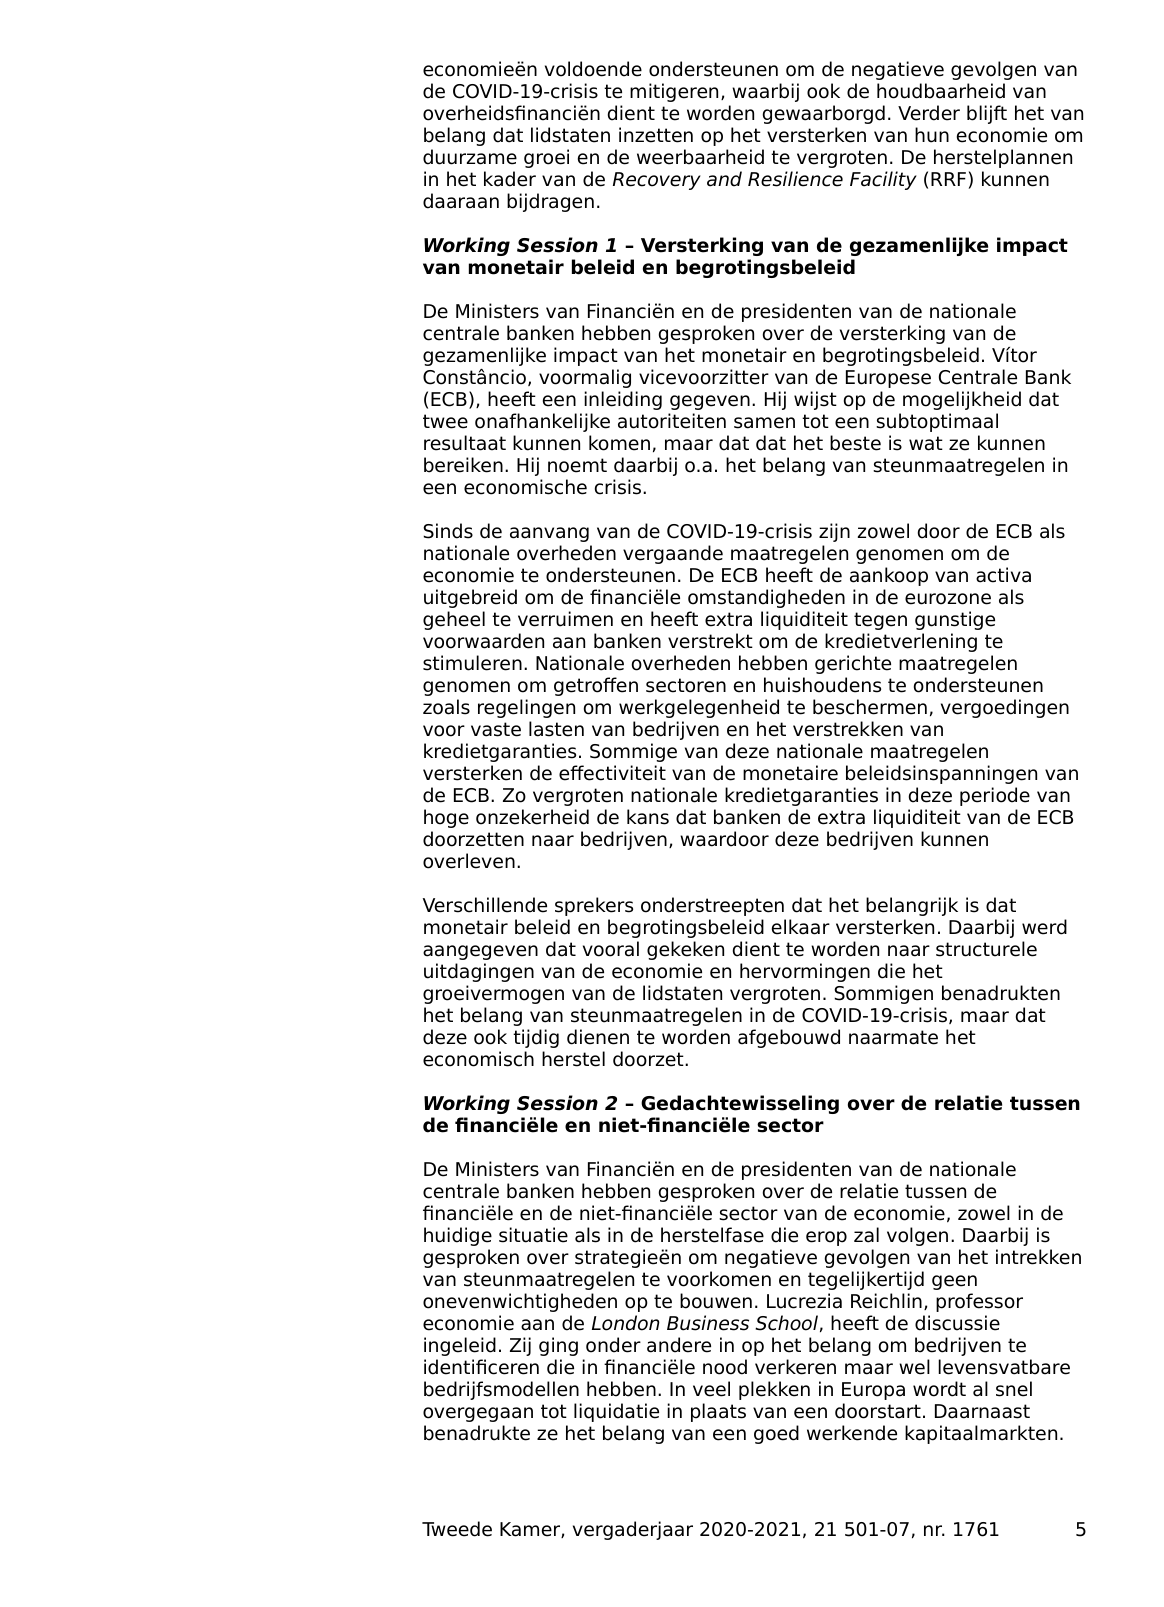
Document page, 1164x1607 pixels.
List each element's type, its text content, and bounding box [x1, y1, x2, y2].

subtitle Working Session 2 – Gedachtewisseling over de relatie tussen de financiële en niet-financiële sector [422, 1093, 1087, 1137]
text economieën voldoende ondersteunen om de negatieve gevolgen van de COVID-19-crisis te mitigeren, waarbij ook de houdbaarheid van overheidsfinanciën dient te worden gewaarborgd. Verder blijft het van belang dat lidstaten inzetten op het versterken van hun economie om duurzame groei en de weerbaarheid te vergroten. De herstelplannen in het kader van de Recovery and Resilience Facility (RRF) kunnen daaraan bijdragen. [422, 59, 1087, 213]
text De Ministers van Financiën en de presidenten van de nationale centrale banken hebben gesproken over de versterking van de gezamenlijke impact van het monetair en begrotingsbeleid. Vítor Constâncio, voormalig vicevoorzitter van de Europese Centrale Bank (ECB), heeft een inleiding gegeven. Hij wijst op de mogelijkheid dat twee onafhankelijke autoriteiten samen tot een subtoptimaal resultaat kunnen komen, maar dat dat het beste is wat ze kunnen bereiken. Hij noemt daarbij o.a. het belang van steunmaatregelen in een economische crisis. [422, 301, 1087, 499]
text Sinds de aanvang van de COVID-19-crisis zijn zowel door de ECB als nationale overheden vergaande maatregelen genomen om de economie te ondersteunen. De ECB heeft de aankoop van activa uitgebreid om de financiële omstandigheden in de eurozone als geheel te verruimen en heeft extra liquiditeit tegen gunstige voorwaarden aan banken verstrekt om de kredietverlening te stimuleren. Nationale overheden hebben gerichte maatregelen genomen om getroffen sectoren en huishoudens te ondersteunen zoals regelingen om werkgelegenheid te beschermen, vergoedingen voor vaste lasten van bedrijven en het verstrekken van kredietgaranties. Sommige van deze nationale maatregelen versterken de effectiviteit van de monetaire beleidsinspanningen van de ECB. Zo vergroten nationale kredietgaranties in deze periode van hoge onzekerheid de kans dat banken de extra liquiditeit van de ECB doorzetten naar bedrijven, waardoor deze bedrijven kunnen overleven. [422, 521, 1087, 873]
text Verschillende sprekers onderstreepten dat het belangrijk is dat monetair beleid en begrotingsbeleid elkaar versterken. Daarbij werd aangegeven dat vooral gekeken dient te worden naar structurele uitdagingen van de economie en hervormingen die het groeivermogen van de lidstaten vergroten. Sommigen benadrukten het belang van steunmaatregelen in de COVID-19-crisis, maar dat deze ook tijdig dienen te worden afgebouwd naarmate het economisch herstel doorzet. [422, 895, 1087, 1071]
subtitle Working Session 1 – Versterking van de gezamenlijke impact van monetair beleid en begrotingsbeleid [422, 235, 1087, 279]
text De Ministers van Financiën en de presidenten van de nationale centrale banken hebben gesproken over de relatie tussen de financiële en de niet-financiële sector van de economie, zowel in de huidige situatie als in de herstelfase die erop zal volgen. Daarbij is gesproken over strategieën om negatieve gevolgen van het intrekken van steunmaatregelen te voorkomen en tegelijkertijd geen onevenwichtigheden op te bouwen. Lucrezia Reichlin, professor economie aan de London Business School, heeft de discussie ingeleid. Zij ging onder andere in op het belang om bedrijven te identificeren die in financiële nood verkeren maar wel levensvatbare bedrijfsmodellen hebben. In veel plekken in Europa wordt al snel overgegaan tot liquidatie in plaats van een doorstart. Daarnaast benadrukte ze het belang van een goed werkende kapitaalmarkten. [422, 1159, 1087, 1445]
